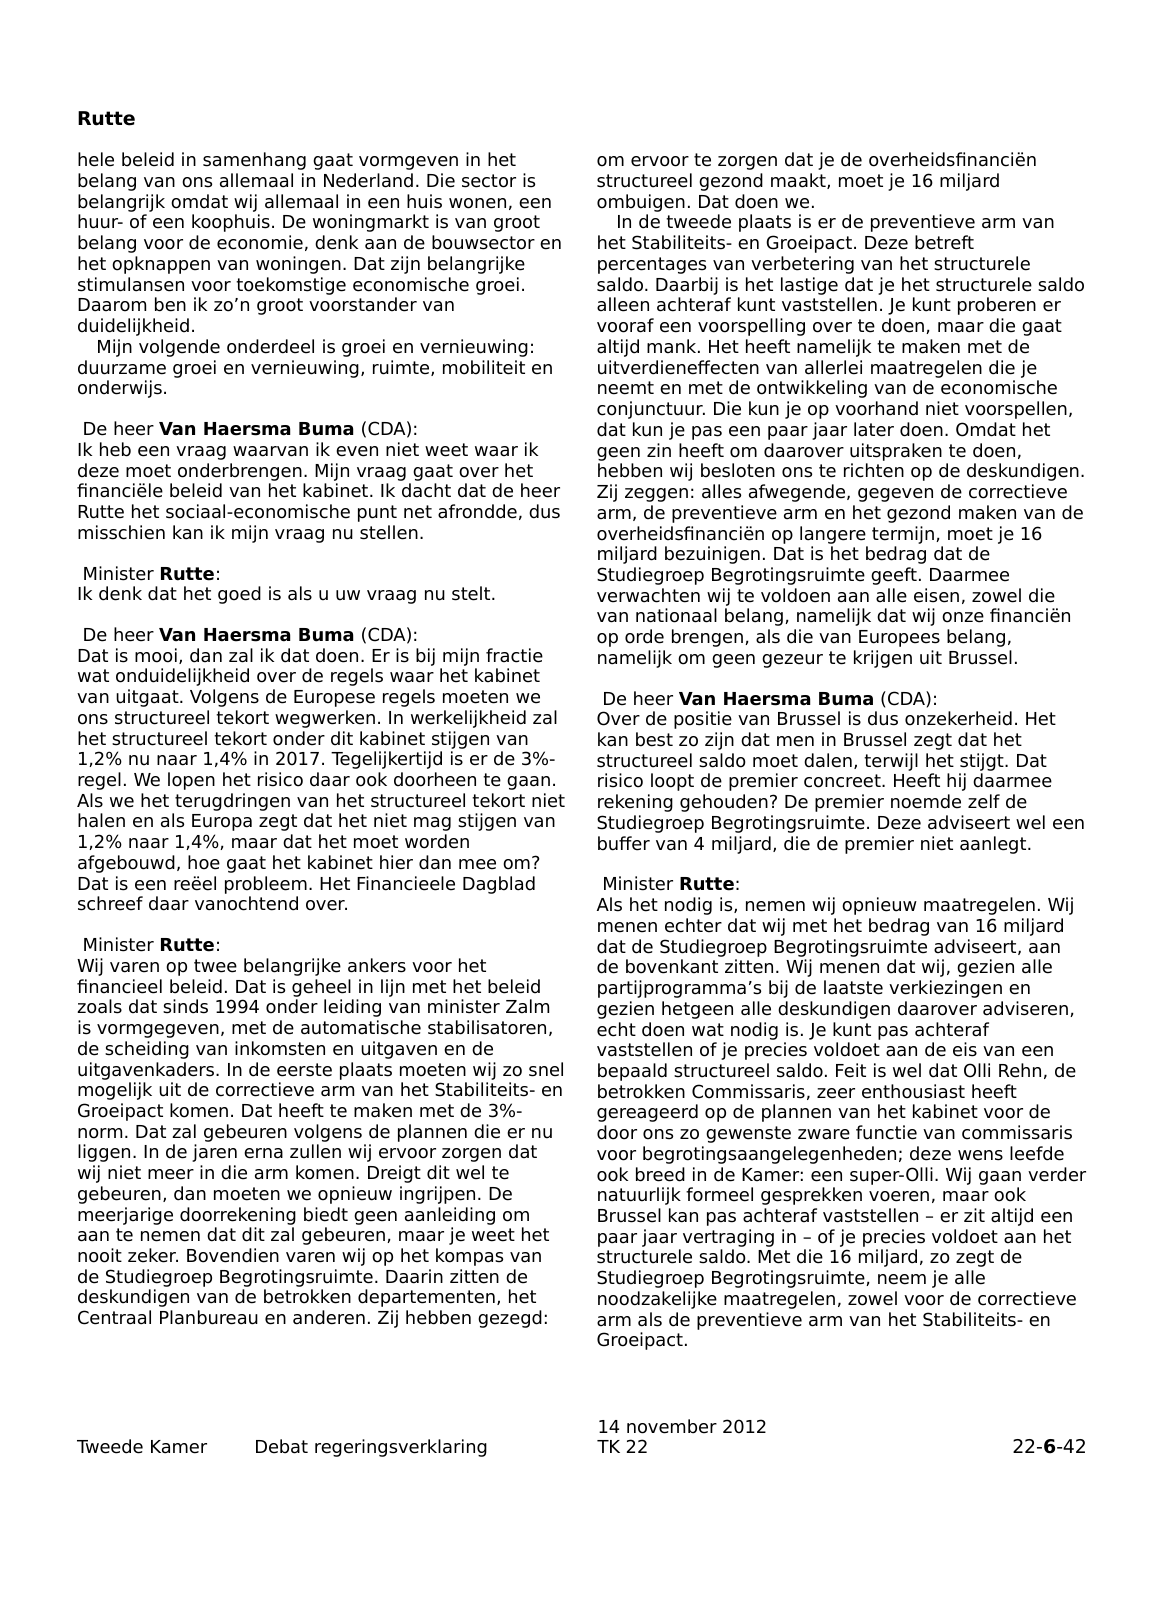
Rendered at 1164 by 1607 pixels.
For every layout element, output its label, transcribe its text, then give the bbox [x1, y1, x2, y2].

text De heer Van Haersma Buma (CDA): [77, 419, 567, 440]
text Mijn volgende onderdeel is groei en vernieuwing: duurzame groei en vernieuwing, ruimte, mobiliteit en onderwijs. [77, 337, 567, 399]
text Minister Rutte: [596, 874, 1087, 895]
text De heer Van Haersma Buma (CDA): [77, 625, 567, 646]
text Dat is mooi, dan zal ik dat doen. Er is bij mijn fractie wat onduidelijkheid over de regels waar het kabinet van uitgaat. Volgens de Europese regels moeten we ons structureel tekort wegwerken. In werkelijkheid zal het structureel tekort onder dit kabinet stijgen van 1,2% nu naar 1,4% in 2017. Tegelijkertijd is er de 3%-regel. We lopen het risico daar ook doorheen te gaan. Als we het terugdringen van het structureel tekort niet halen en als Europa zegt dat het niet mag stijgen van 1,2% naar 1,4%, maar dat het moet worden afgebouwd, hoe gaat het kabinet hier dan mee om? Dat is een reëel probleem. Het Financieele Dagblad schreef daar vanochtend over. [77, 646, 567, 915]
text Wij varen op twee belangrijke ankers voor het financieel beleid. Dat is geheel in lijn met het beleid zoals dat sinds 1994 onder leiding van minister Zalm is vormgegeven, met de automatische stabilisatoren, de scheiding van inkomsten en uitgaven en de uitgavenkaders. In de eerste plaats moeten wij zo snel mogelijk uit de correctieve arm van het Stabiliteits- en Groeipact komen. Dat heeft te maken met de 3%-norm. Dat zal gebeuren volgens de plannen die er nu liggen. In de jaren erna zullen wij ervoor zorgen dat wij niet meer in die arm komen. Dreigt dit wel te gebeuren, dan moeten we opnieuw ingrijpen. De meerjarige doorrekening biedt geen aanleiding om aan te nemen dat dit zal gebeuren, maar je weet het nooit zeker. Bovendien varen wij op het kompas van de Studiegroep Begrotingsruimte. Daarin zitten de deskundigen van de betrokken departementen, het Centraal Planbureau en anderen. Zij hebben gezegd: [77, 956, 567, 1329]
text Ik denk dat het goed is als u uw vraag nu stelt. [77, 584, 567, 605]
text Minister Rutte: [77, 935, 567, 956]
text De heer Van Haersma Buma (CDA): [596, 688, 1087, 709]
text Over de positie van Brussel is dus onzekerheid. Het kan best zo zijn dat men in Brussel zegt dat het structureel saldo moet dalen, terwijl het stijgt. Dat risico loopt de premier concreet. Heeft hij daarmee rekening gehouden? De premier noemde zelf de Studiegroep Begrotingsruimte. Deze adviseert wel een buffer van 4 miljard, die de premier niet aanlegt. [596, 709, 1087, 854]
text Als het nodig is, nemen wij opnieuw maatregelen. Wij menen echter dat wij met het bedrag van 16 miljard dat de Studiegroep Begrotingsruimte adviseert, aan de bovenkant zitten. Wij menen dat wij, gezien alle partijprogramma’s bij de laatste verkiezingen en gezien hetgeen alle deskundigen daarover adviseren, echt doen wat nodig is. Je kunt pas achteraf vaststellen of je precies voldoet aan de eis van een bepaald structureel saldo. Feit is wel dat Olli Rehn, de betrokken Commissaris, zeer enthousiast heeft gereageerd op de plannen van het kabinet voor de door ons zo gewenste zware functie van commissaris voor begrotingsaangelegenheden; deze wens leefde ook breed in de Kamer: een super-Olli. Wij gaan verder natuurlijk formeel gesprekken voeren, maar ook Brussel kan pas achteraf vaststellen – er zit altijd een paar jaar vertraging in – of je precies voldoet aan het structurele saldo. Met die 16 miljard, zo zegt de Studiegroep Begrotingsruimte, neem je alle noodzakelijke maatregelen, zowel voor de correctieve arm als de preventieve arm van het Stabiliteits- en Groeipact. [596, 895, 1087, 1351]
text hele beleid in samenhang gaat vormgeven in het belang van ons allemaal in Nederland. Die sector is belangrijk omdat wij allemaal in een huis wonen, een huur- of een koophuis. De woningmarkt is van groot belang voor de economie, denk aan de bouwsector en het opknappen van woningen. Dat zijn belangrijke stimulansen voor toekomstige economische groei. Daarom ben ik zo’n groot voorstander van duidelijkheid. [77, 150, 567, 337]
text Minister Rutte: [77, 563, 567, 584]
text Ik heb een vraag waarvan ik even niet weet waar ik deze moet onderbrengen. Mijn vraag gaat over het financiële beleid van het kabinet. Ik dacht dat de heer Rutte het sociaal-economische punt net afrondde, dus misschien kan ik mijn vraag nu stellen. [77, 440, 567, 543]
text om ervoor te zorgen dat je de overheidsfinanciën structureel gezond maakt, moet je 16 miljard ombuigen. Dat doen we. [596, 150, 1087, 212]
text In de tweede plaats is er de preventieve arm van het Stabiliteits- en Groeipact. Deze betreft percentages van verbetering van het structurele saldo. Daarbij is het lastige dat je het structurele saldo alleen achteraf kunt vaststellen. Je kunt proberen er vooraf een voorspelling over te doen, maar die gaat altijd mank. Het heeft namelijk te maken met de uitverdieneffecten van allerlei maatregelen die je neemt en met de ontwikkeling van de economische conjunctuur. Die kun je op voorhand niet voorspellen, dat kun je pas een paar jaar later doen. Omdat het geen zin heeft om daarover uitspraken te doen, hebben wij besloten ons te richten op de deskundigen. Zij zeggen: alles afwegende, gegeven de correctieve arm, de preventieve arm en het gezond maken van de overheidsfinanciën op langere termijn, moet je 16 miljard bezuinigen. Dat is het bedrag dat de Studiegroep Begrotingsruimte geeft. Daarmee verwachten wij te voldoen aan alle eisen, zowel die van nationaal belang, namelijk dat wij onze financiën op orde brengen, als die van Europees belang, namelijk om geen gezeur te krijgen uit Brussel. [596, 212, 1087, 668]
